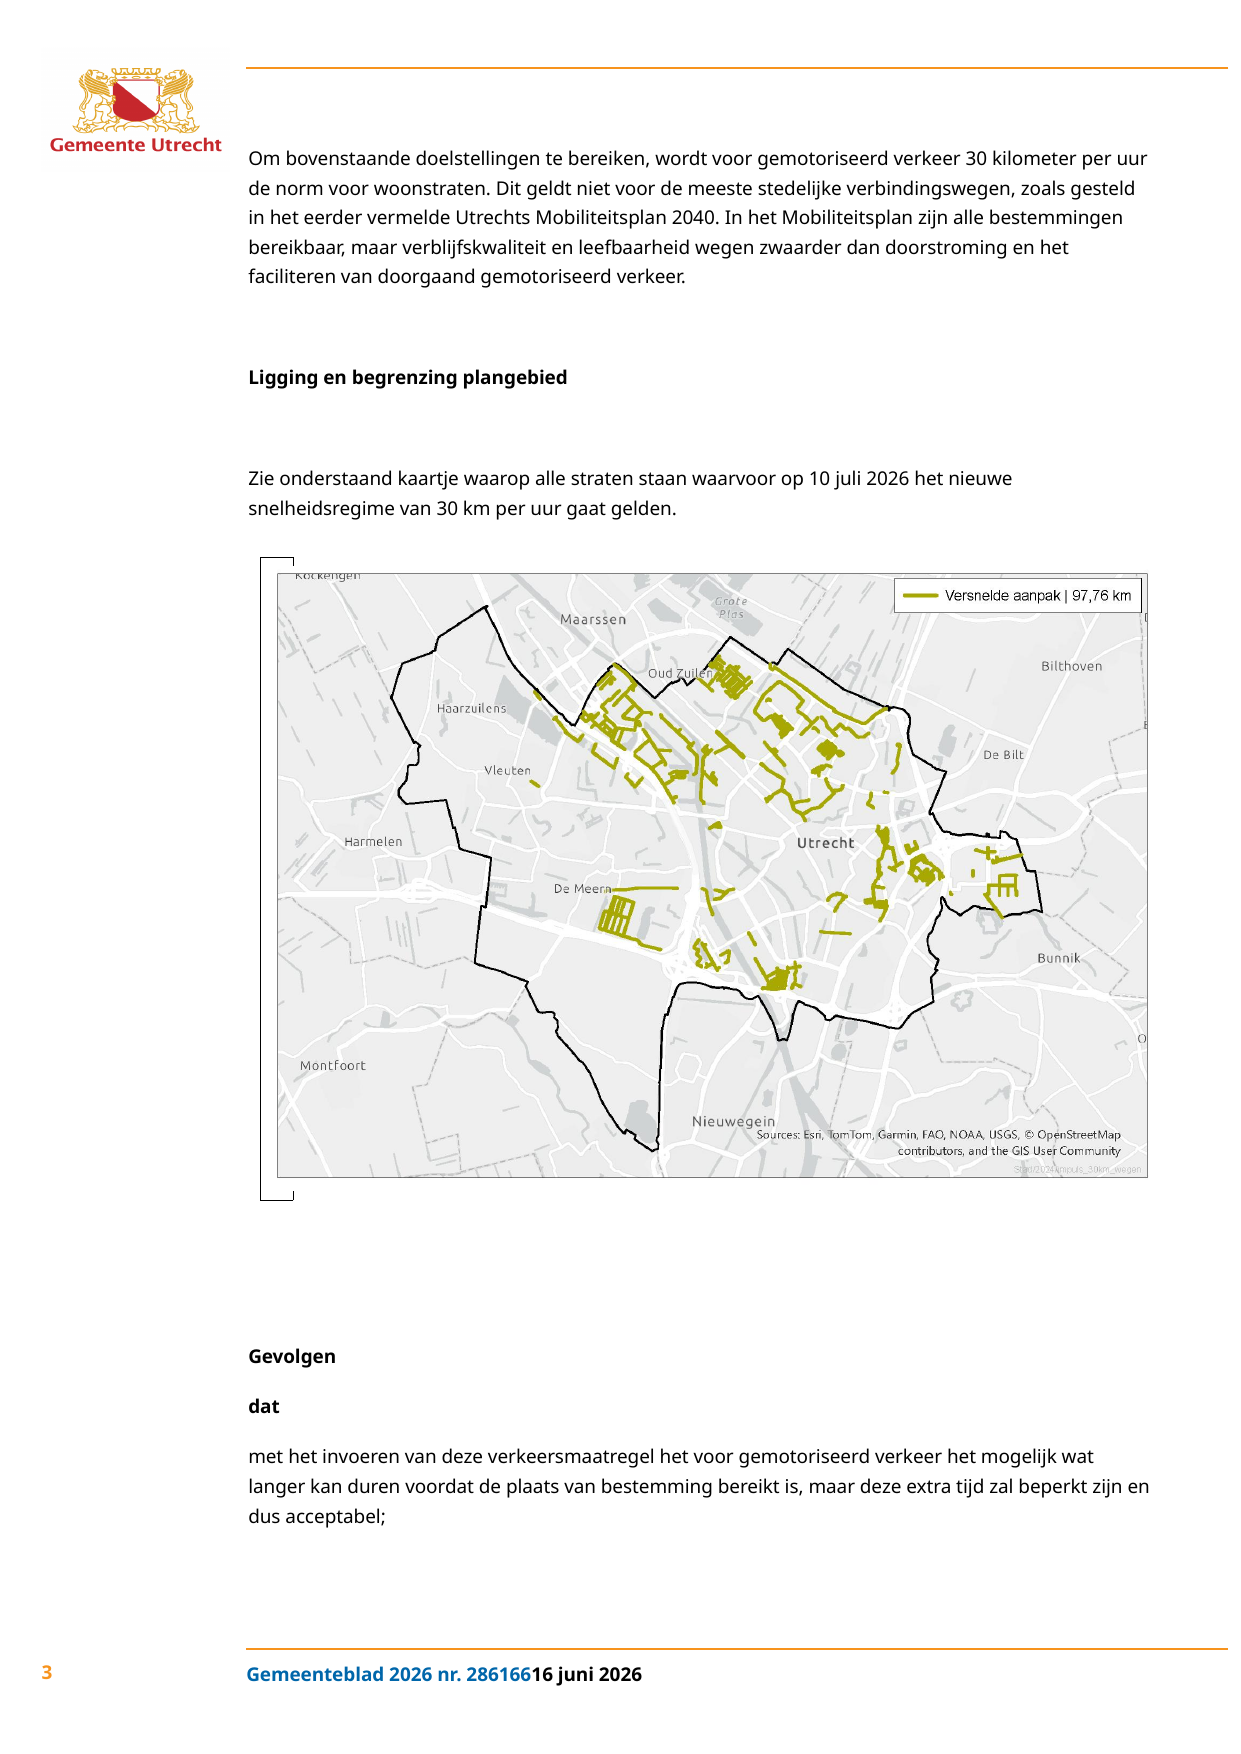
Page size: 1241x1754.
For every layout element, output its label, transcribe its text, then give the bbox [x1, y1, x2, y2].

text dat [248, 1393, 1152, 1419]
text Ligging en begrenzing plangebied [248, 364, 1152, 390]
text met het invoeren van deze verkeersmaatregel het voor gemotoriseerd verkeer het mogelijk wat langer kan duren voordat de plaats van bestemming bereikt is, maar deze extra tijd zal beperkt zijn en dus acceptabel; [248, 1444, 1152, 1528]
picture [41, 47, 231, 172]
text Om bovenstaande doelstellingen te bereiken, wordt voor gemotoriseerd verkeer 30 kilometer per uur de norm voor woonstraten. Dit geldt niet voor de meeste stedelijke verbindingswegen, zoals gesteld in het eerder vermelde Utrechts Mobiliteitsplan 2040. In het Mobiliteitsplan zijn alle bestemmingen bereikbaar, maar verblijfskwaliteit en leefbaarheid wegen zwaarder dan doorstroming en het faciliteren van doorgaand gemotoriseerd verkeer. [248, 145, 1152, 289]
text Zie onderstaand kaartje waarop alle straten staan waarvoor op 10 juli 2026 het nieuwe snelheidsregime van 30 km per uur gaat gelden. [248, 465, 1152, 521]
picture [268, 566, 1156, 1191]
text Gevolgen [248, 1343, 1152, 1368]
